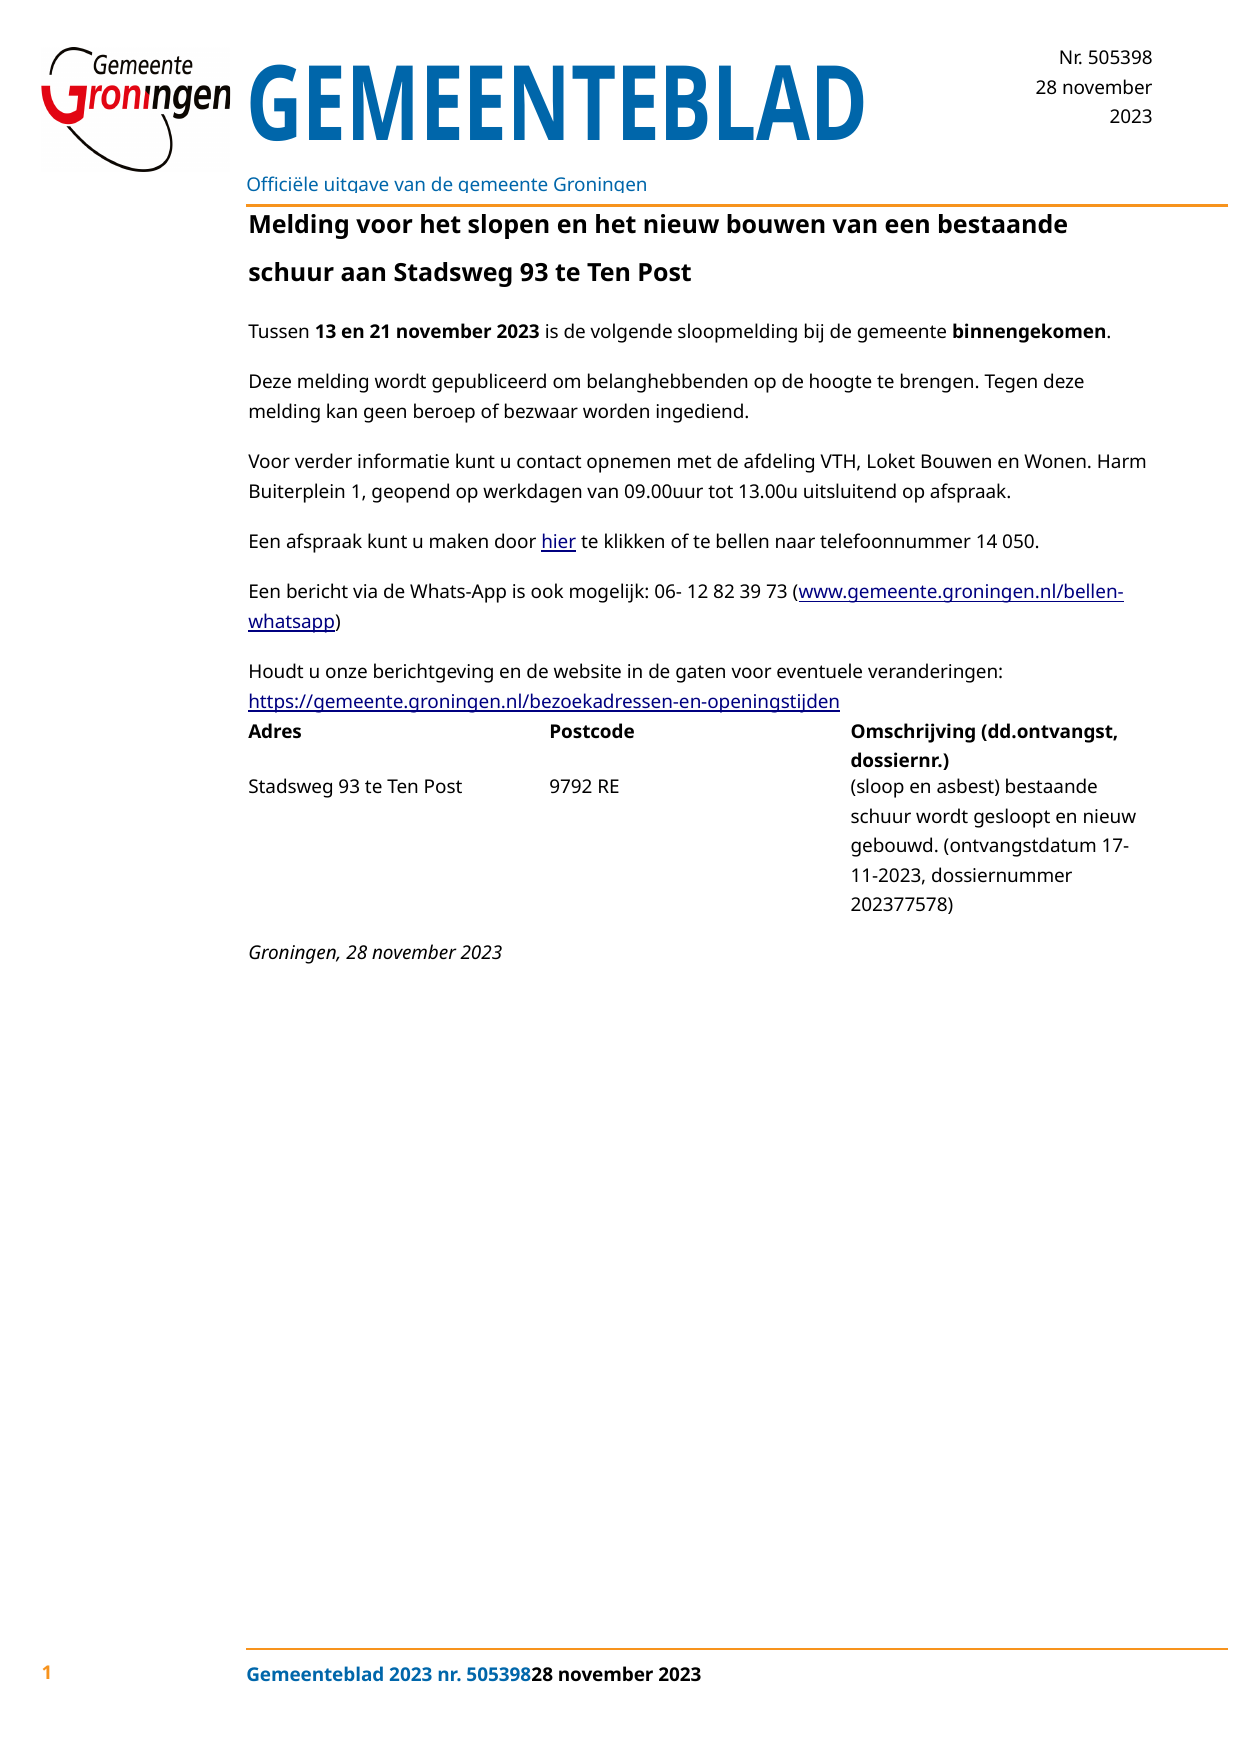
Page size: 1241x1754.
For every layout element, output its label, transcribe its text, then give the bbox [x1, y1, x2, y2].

text Groningen, 28 november 2023 [248, 939, 1152, 964]
table_cell Stadsweg 93 te Ten Post [248, 773, 549, 917]
table_cell 9792 RE [549, 773, 850, 917]
text Melding voor het slopen en het nieuw bouwen van een bestaande schuur aan Stadsweg 93 te Ten Post [248, 207, 1152, 288]
picture [41, 47, 231, 172]
table_header Omschrijving (dd.ontvangst, dossiernr.) [850, 718, 1152, 773]
table_cell (sloop en asbest) bestaande schuur wordt gesloopt en nieuw gebouwd. (ontvangstdatum 17-11-2023, dossiernummer 202377578) [850, 773, 1152, 917]
table_header Adres [248, 718, 549, 773]
text Een bericht via de Whats-App is ook mogelijk: 06- 12 82 39 73 (www.gemeente.groningen.nl/bellen-whatsapp) [248, 579, 1152, 634]
table_header Postcode [549, 718, 850, 773]
text Houdt u onze berichtgeving en de website in de gaten voor eventuele veranderingen: https://gemeente.groningen.nl/bezoekadressen-en-openingstijden [248, 659, 1152, 714]
text Voor verder informatie kunt u contact opnemen met de afdeling VTH, Loket Bouwen en Wonen. Harm Buiterplein 1, geopend op werkdagen van 09.00uur tot 13.00u uitsluitend op afspraak. [248, 448, 1152, 504]
text Een afspraak kunt u maken door hier te klikken of te bellen naar telefoonnummer 14 050. [248, 528, 1152, 554]
text Deze melding wordt gepubliceerd om belanghebbenden op de hoogte te brengen. Tegen deze melding kan geen beroep of bezwaar worden ingediend. [248, 368, 1152, 424]
text Tussen 13 en 21 november 2023 is de volgende sloopmelding bij de gemeente binnengekomen. [248, 318, 1152, 344]
